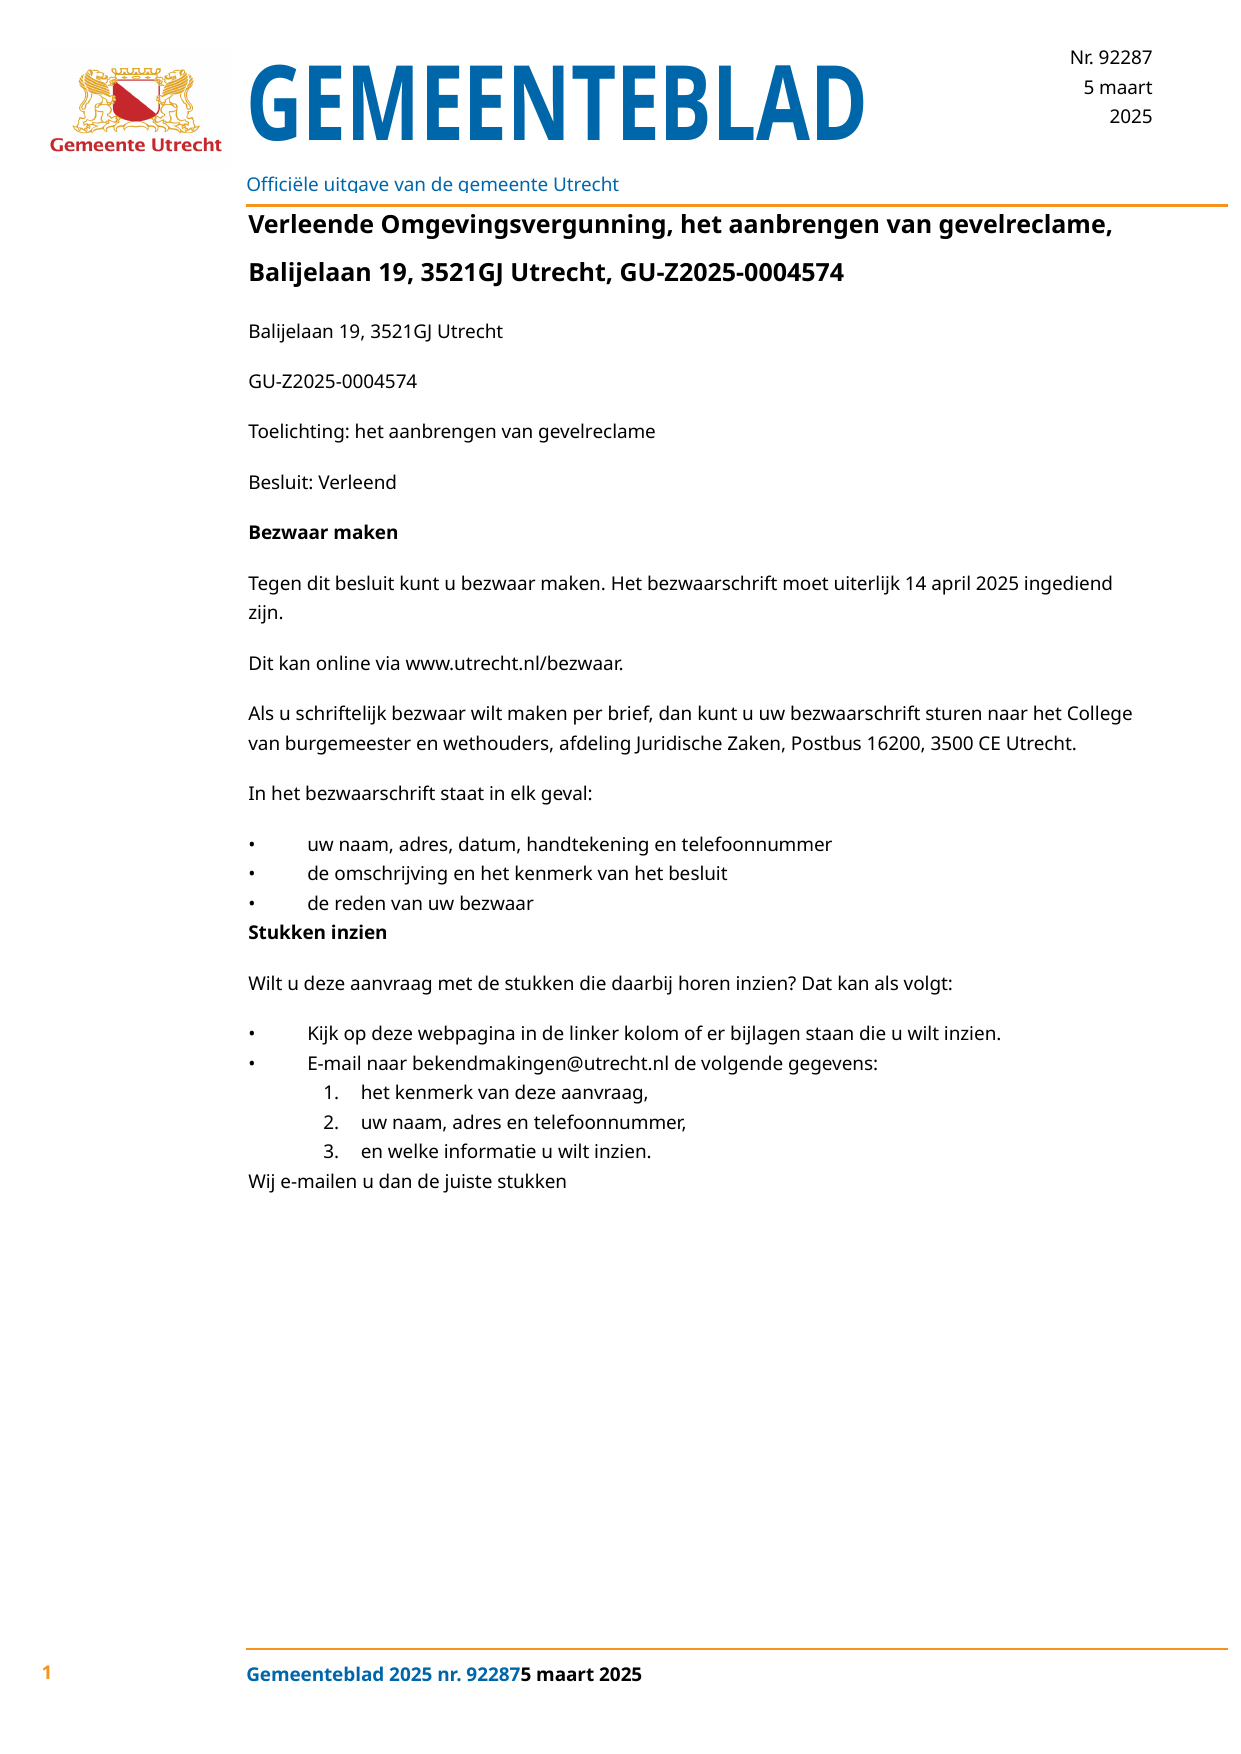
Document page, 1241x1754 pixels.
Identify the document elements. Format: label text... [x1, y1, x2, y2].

text Wij e-mailen u dan de juiste stukken [248, 1168, 1152, 1194]
list de omschrijving en het kenmerk van het besluit [248, 860, 1152, 886]
text Wilt u deze aanvraag met de stukken die daarbij horen inzien? Dat kan als volgt: [248, 970, 1152, 996]
picture [41, 47, 231, 172]
text Verleende Omgevingsvergunning, het aanbrengen van gevelreclame, Balijelaan 19, 3521GJ Utrecht, GU-Z2025-0004574 [248, 207, 1152, 288]
text Toelichting: het aanbrengen van gevelreclame [248, 419, 1152, 444]
text Besluit: Verleend [248, 469, 1152, 495]
list uw naam, adres, datum, handtekening en telefoonnummer [248, 831, 1152, 857]
list de reden van uw bezwaar [248, 890, 1152, 916]
list Kijk op deze webpagina in de linker kolom of er bijlagen staan die u wilt inzien. [248, 1020, 1152, 1046]
list en welke informatie u wilt inzien. [323, 1139, 1152, 1164]
text GU-Z2025-0004574 [248, 368, 1152, 394]
text Bezwaar maken [248, 519, 1152, 545]
list het kenmerk van deze aanvraag, [323, 1079, 1152, 1105]
text Stukken inzien [248, 919, 1152, 945]
list uw naam, adres en telefoonnummer, [323, 1109, 1152, 1135]
text In het bezwaarschrift staat in elk geval: [248, 780, 1152, 806]
list E-mail naar bekendmakingen@utrecht.nl de volgende gegevens: [248, 1050, 1152, 1076]
text Als u schriftelijk bezwaar wilt maken per brief, dan kunt u uw bezwaarschrift sturen naar het College van burgemeester en wethouders, afdeling Juridische Zaken, Postbus 16200, 3500 CE Utrecht. [248, 700, 1152, 756]
text Dit kan online via www.utrecht.nl/bezwaar. [248, 650, 1152, 676]
text Tegen dit besluit kunt u bezwaar maken. Het bezwaarschrift moet uiterlijk 14 april 2025 ingediend zijn. [248, 570, 1152, 625]
text Balijelaan 19, 3521GJ Utrecht [248, 318, 1152, 344]
